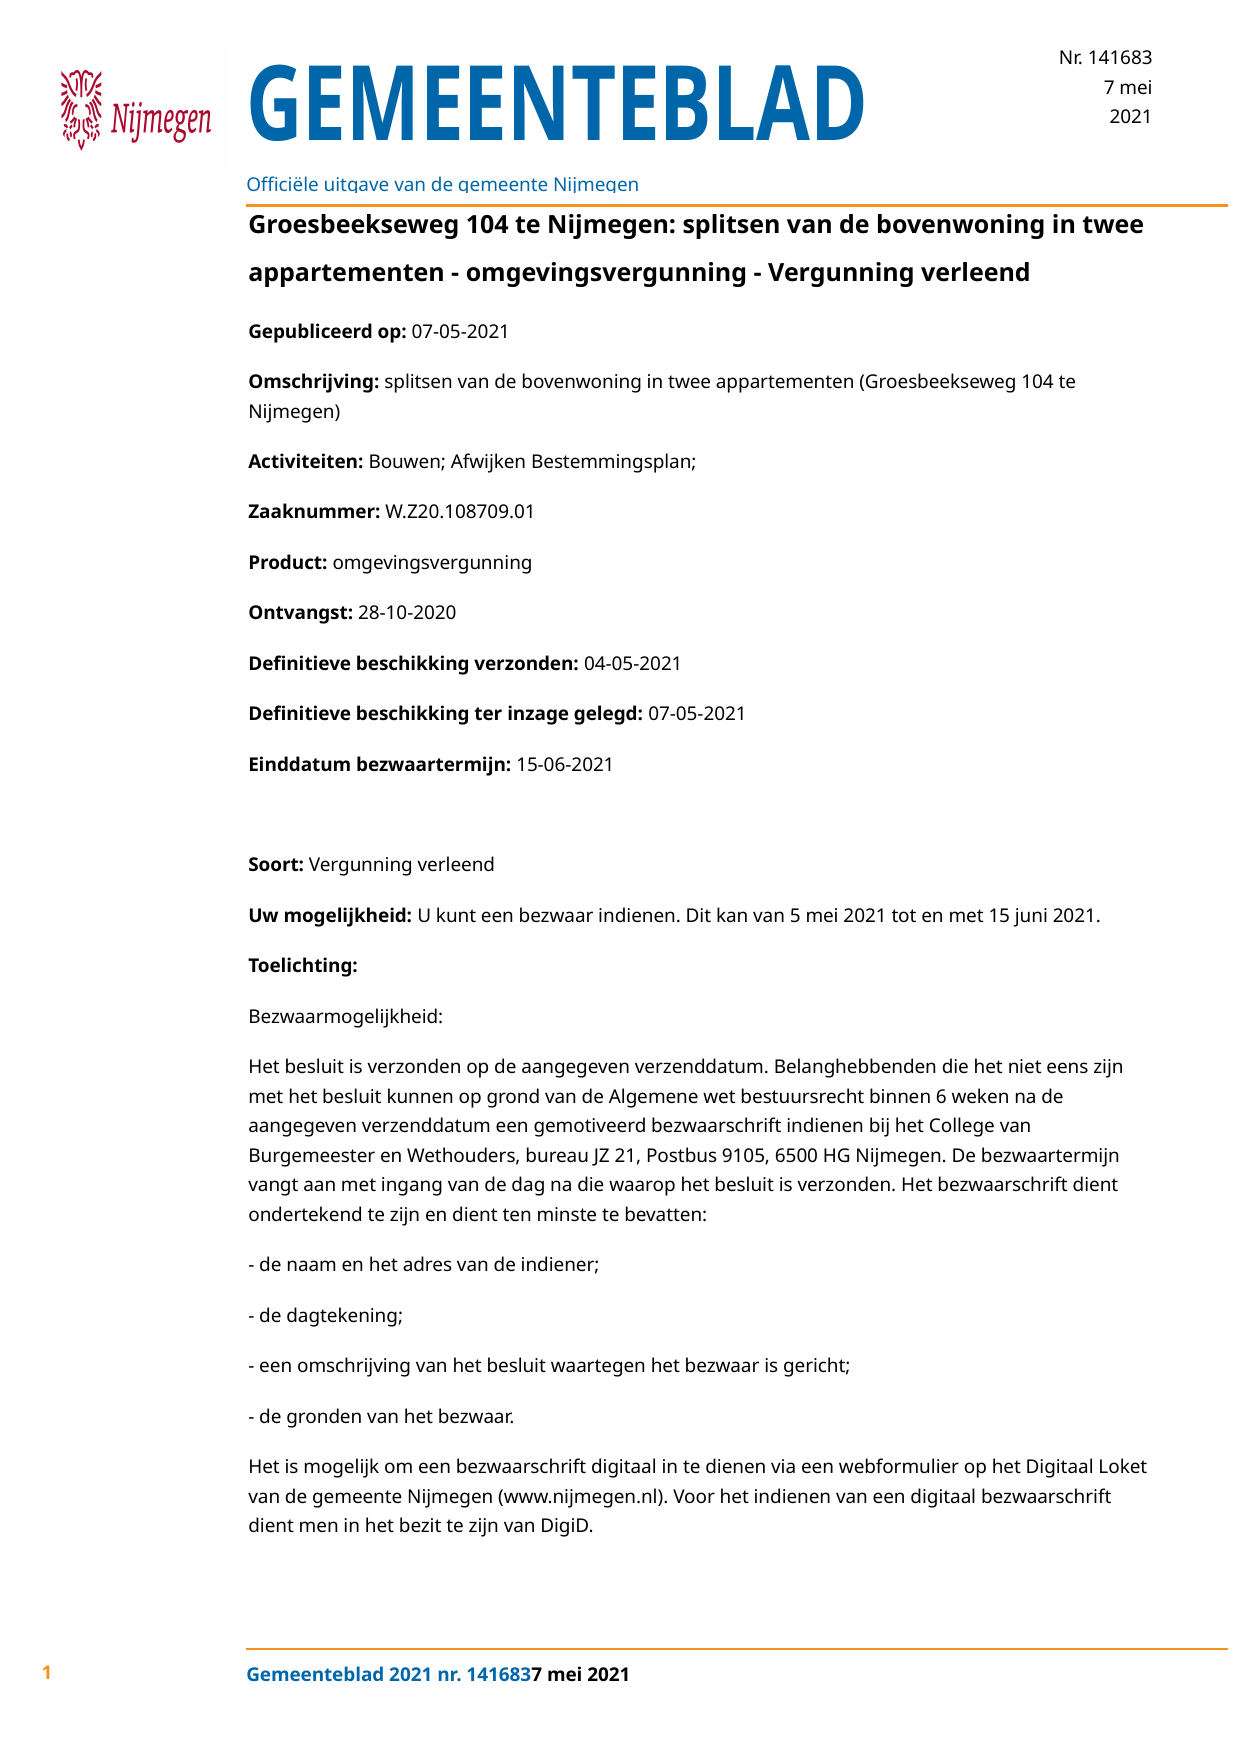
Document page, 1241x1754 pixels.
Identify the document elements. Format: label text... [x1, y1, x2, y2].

text Einddatum bezwaartermijn: 15-06-2021 [248, 751, 1152, 777]
text Activiteiten: Bouwen; Afwijken Bestemmingsplan; [248, 448, 1152, 474]
text Uw mogelijkheid: U kunt een bezwaar indienen. Dit kan van 5 mei 2021 tot en met 15 juni 2021. [248, 902, 1152, 928]
text Definitieve beschikking verzonden: 04-05-2021 [248, 650, 1152, 676]
text Zaaknummer: W.Z20.108709.01 [248, 499, 1152, 524]
text Definitieve beschikking ter inzage gelegd: 07-05-2021 [248, 700, 1152, 726]
text - de dagtekening; [248, 1302, 1152, 1328]
text Het besluit is verzonden op de aangegeven verzenddatum. Belanghebbenden die het niet eens zijn met het besluit kunnen op grond van de Algemene wet bestuursrecht binnen 6 weken na de aangegeven verzenddatum een gemotiveerd bezwaarschrift indienen bij het College van Burgemeester en Wethouders, bureau JZ 21, Postbus 9105, 6500 HG Nijmegen. De bezwaartermijn vangt aan met ingang van de dag na die waarop het besluit is verzonden. Het bezwaarschrift dient ondertekend te zijn en dient ten minste te bevatten: [248, 1053, 1152, 1227]
text - een omschrijving van het besluit waartegen het bezwaar is gericht; [248, 1352, 1152, 1378]
picture [41, 47, 231, 172]
text Het is mogelijk om een bezwaarschrift digitaal in te dienen via een webformulier op het Digitaal Loket van de gemeente Nijmegen (www.nijmegen.nl). Voor het indienen van een digitaal bezwaarschrift dient men in het bezit te zijn van DigiD. [248, 1453, 1152, 1538]
text - de naam en het adres van de indiener; [248, 1252, 1152, 1277]
text Groesbeekseweg 104 te Nijmegen: splitsen van de bovenwoning in twee appartementen - omgevingsvergunning - Vergunning verleend [248, 207, 1152, 288]
text Omschrijving: splitsen van de bovenwoning in twee appartementen (Groesbeekseweg 104 te Nijmegen) [248, 368, 1152, 424]
text Gepubliceerd op: 07-05-2021 [248, 318, 1152, 344]
text Product: omgevingsvergunning [248, 549, 1152, 575]
text Ontvangst: 28-10-2020 [248, 599, 1152, 625]
text Bezwaarmogelijkheid: [248, 1003, 1152, 1029]
text Toelichting: [248, 952, 1152, 978]
text Soort: Vergunning verleend [248, 852, 1152, 877]
text - de gronden van het bezwaar. [248, 1403, 1152, 1429]
